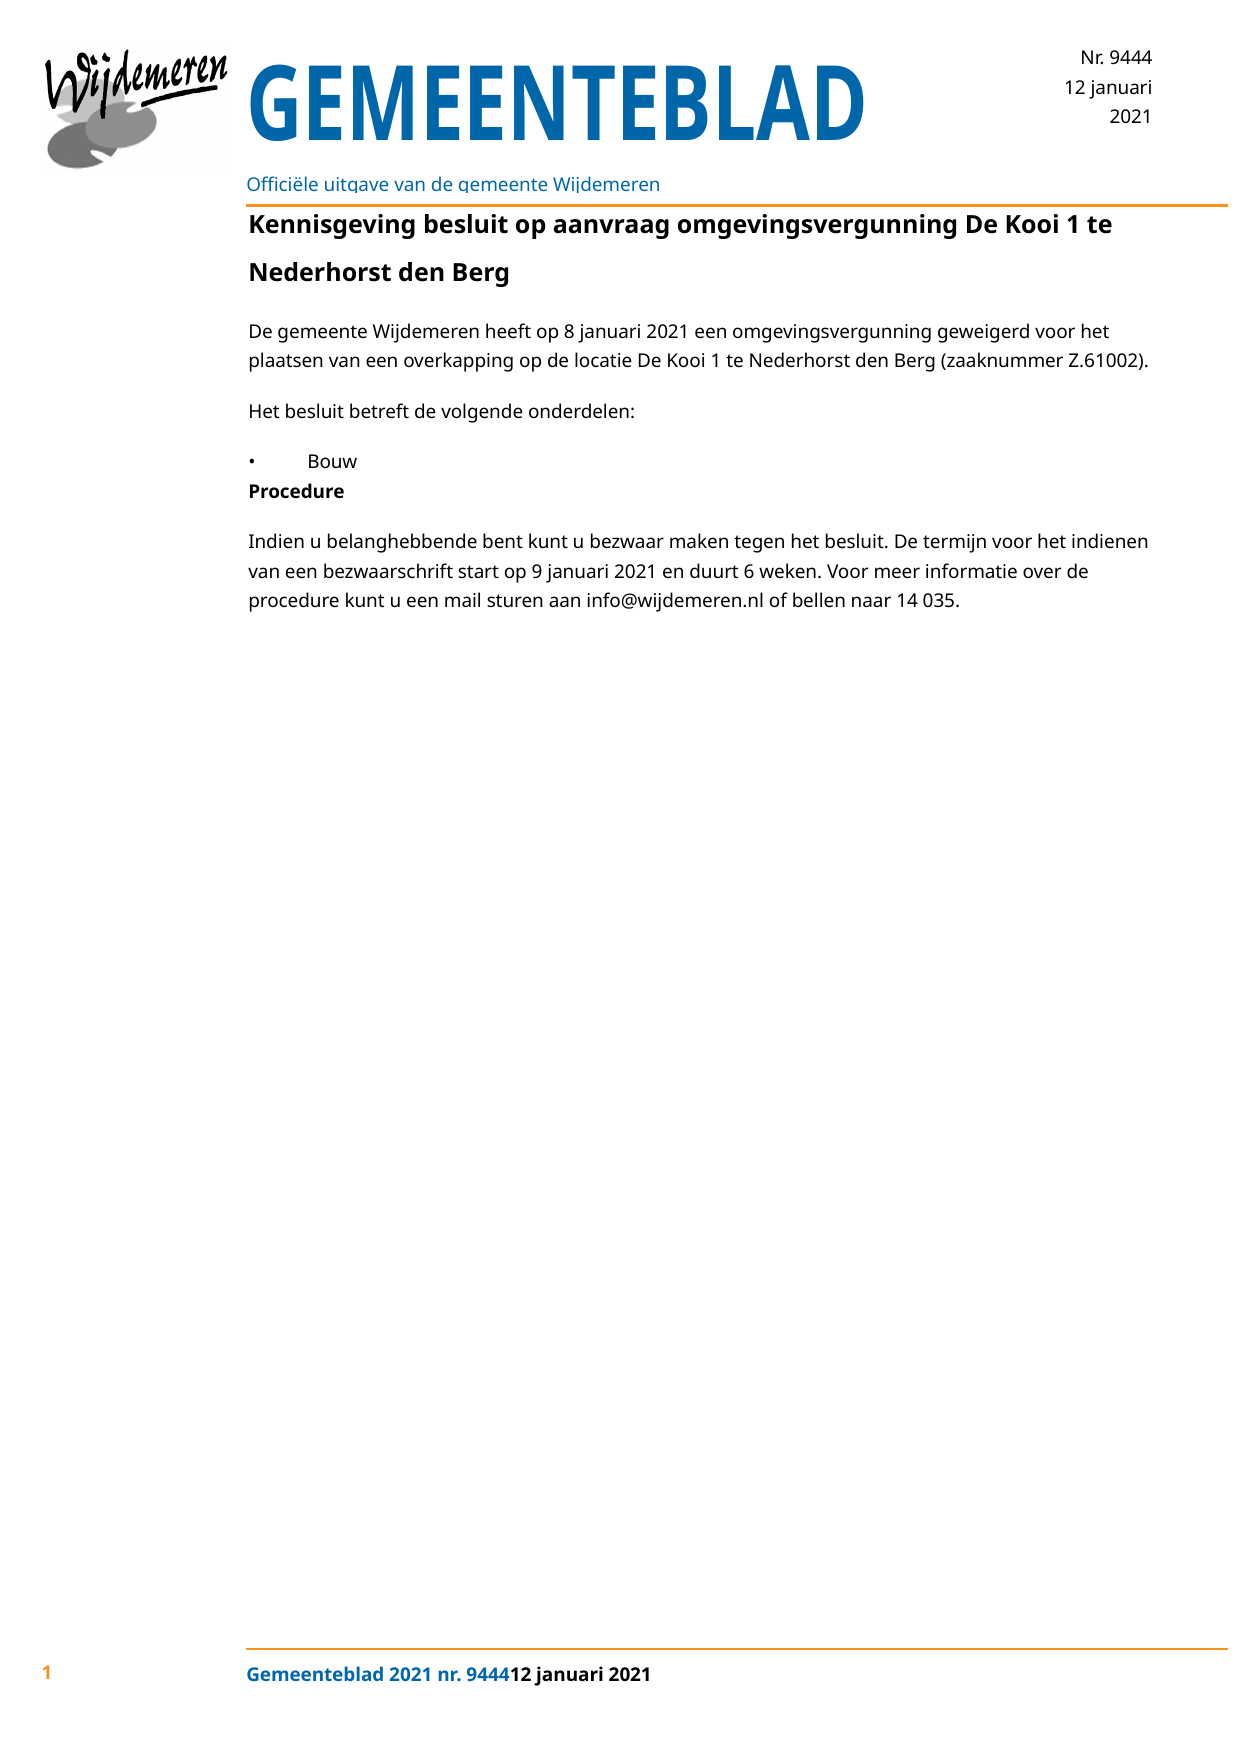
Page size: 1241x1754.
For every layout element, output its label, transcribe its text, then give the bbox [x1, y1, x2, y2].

text Procedure [248, 478, 1152, 504]
list Bouw [248, 448, 1152, 474]
picture [41, 47, 231, 172]
text Kennisgeving besluit op aanvraag omgevingsvergunning De Kooi 1 te Nederhorst den Berg [248, 207, 1152, 288]
text Het besluit betreft de volgende onderdelen: [248, 398, 1152, 424]
text De gemeente Wijdemeren heeft op 8 januari 2021 een omgevingsvergunning geweigerd voor het plaatsen van een overkapping op de locatie De Kooi 1 te Nederhorst den Berg (zaaknummer Z.61002). [248, 318, 1152, 373]
text Indien u belanghebbende bent kunt u bezwaar maken tegen het besluit. De termijn voor het indienen van een bezwaarschrift start op 9 januari 2021 en duurt 6 weken. Voor meer informatie over de procedure kunt u een mail sturen aan info@wijdemeren.nl of bellen naar 14 035. [248, 528, 1152, 613]
